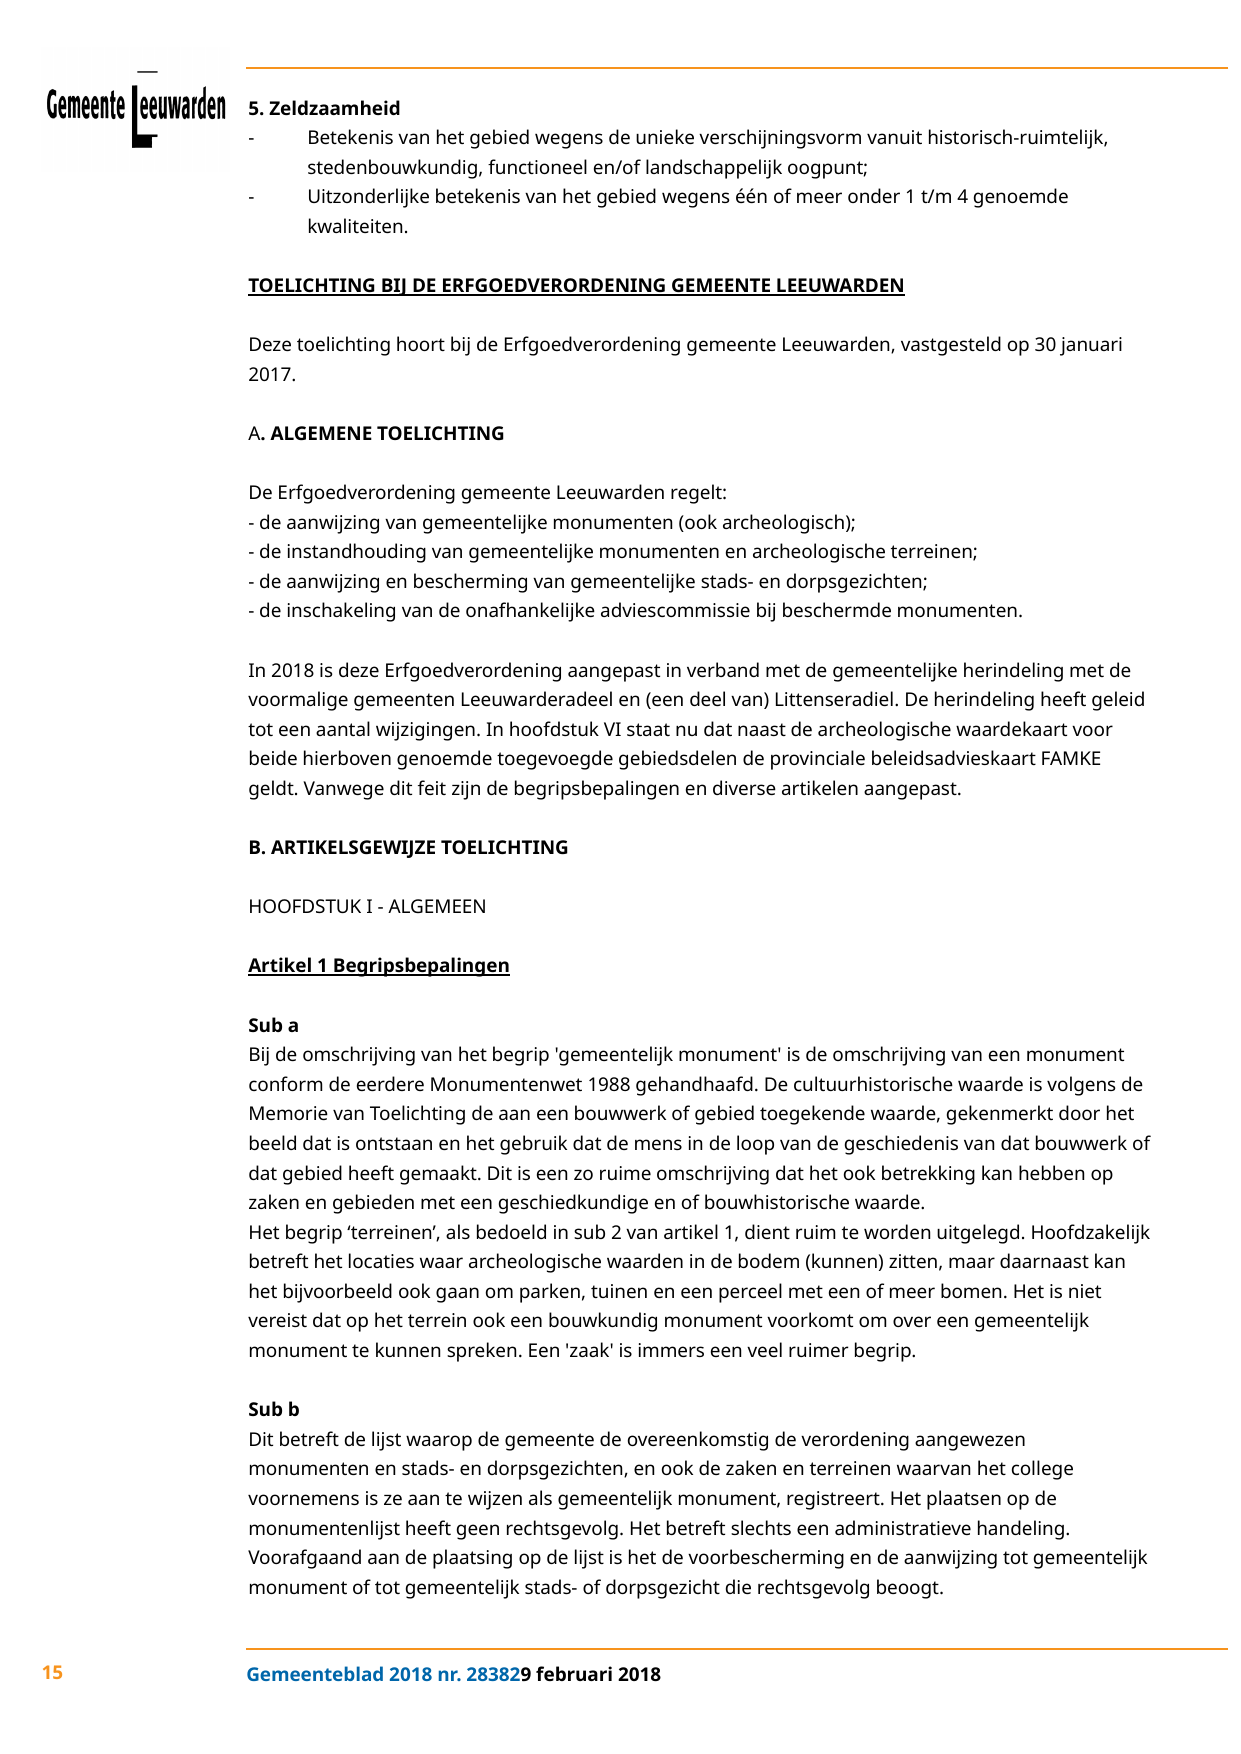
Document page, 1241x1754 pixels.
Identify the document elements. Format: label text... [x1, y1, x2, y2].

text Dit betreft de lijst waarop de gemeente de overeenkomstig de verordening aangewezen monumenten en stads- en dorpsgezichten, en ook de zaken en terreinen waarvan het college voornemens is ze aan te wijzen als gemeentelijk monument, registreert. Het plaatsen op de monumentenlijst heeft geen rechtsgevolg. Het betreft slechts een administratieve handeling. Voorafgaand aan de plaatsing op de lijst is het de voorbescherming en de aanwijzing tot gemeentelijk monument of tot gemeentelijk stads- of dorpsgezicht die rechtsgevolg beoogt. [248, 1426, 1152, 1600]
text Bij de omschrijving van het begrip 'gemeentelijk monument' is de omschrijving van een monument conform de eerdere Monumentenwet 1988 gehandhaafd. De cultuurhistorische waarde is volgens de Memorie van Toelichting de aan een bouwwerk of gebied toegekende waarde, gekenmerkt door het beeld dat is ontstaan en het gebruik dat de mens in de loop van de geschiedenis van dat bouwwerk of dat gebied heeft gemaakt. Dit is een zo ruime omschrijving dat het ook betrekking kan hebben op zaken en gebieden met een geschiedkundige en of bouwhistorische waarde. [248, 1041, 1152, 1215]
text - de aanwijzing van gemeentelijke monumenten (ook archeologisch); [248, 509, 1152, 535]
text - de aanwijzing en bescherming van gemeentelijke stads- en dorpsgezichten; [248, 568, 1152, 594]
text In 2018 is deze Erfgoedverordening aangepast in verband met de gemeentelijke herindeling met de voormalige gemeenten Leeuwarderadeel en (een deel van) Littenseradiel. De herindeling heeft geleid tot een aantal wijzigingen. In hoofdstuk VI staat nu dat naast de archeologische waardekaart voor beide hierboven genoemde toegevoegde gebiedsdelen de provinciale beleidsadvieskaart FAMKE geldt. Vanwege dit feit zijn de begripsbepalingen en diverse artikelen aangepast. [248, 657, 1152, 801]
text A. ALGEMENE TOELICHTING [248, 420, 1152, 446]
text - de instandhouding van gemeentelijke monumenten en archeologische terreinen; [248, 538, 1152, 564]
text HOOFDSTUK I - ALGEMEEN [248, 893, 1152, 919]
text TOELICHTING BIJ DE ERFGOEDVERORDENING GEMEENTE LEEUWARDEN [248, 272, 1152, 298]
text Sub a [248, 1012, 1152, 1038]
text - de inschakeling van de onafhankelijke adviescommissie bij beschermde monumenten. [248, 598, 1152, 623]
text De Erfgoedverordening gemeente Leeuwarden regelt: [248, 479, 1152, 505]
picture [41, 47, 231, 172]
text Deze toelichting hoort bij de Erfgoedverordening gemeente Leeuwarden, vastgesteld op 30 januari 2017. [248, 331, 1152, 387]
text B. ARTIKELSGEWIJZE TOELICHTING [248, 834, 1152, 860]
text Het begrip ‘terreinen’, als bedoeld in sub 2 van artikel 1, dient ruim te worden uitgelegd. Hoofdzakelijk betreft het locaties waar archeologische waarden in de bodem (kunnen) zitten, maar daarnaast kan het bijvoorbeeld ook gaan om parken, tuinen en een perceel met een of meer bomen. Het is niet vereist dat op het terrein ook een bouwkundig monument voorkomt om over een gemeentelijk monument te kunnen spreken. Een 'zaak' is immers een veel ruimer begrip. [248, 1219, 1152, 1363]
list Uitzonderlijke betekenis van het gebied wegens één of meer onder 1 t/m 4 genoemde kwaliteiten. [248, 183, 1152, 239]
text Sub b [248, 1396, 1152, 1422]
text Artikel 1 Begripsbepalingen [248, 953, 1152, 978]
list Betekenis van het gebied wegens de unieke verschijningsvorm vanuit historisch-ruimtelijk, stedenbouwkundig, functioneel en/of landschappelijk oogpunt; [248, 124, 1152, 180]
text 5. Zeldzaamheid [248, 95, 1152, 121]
